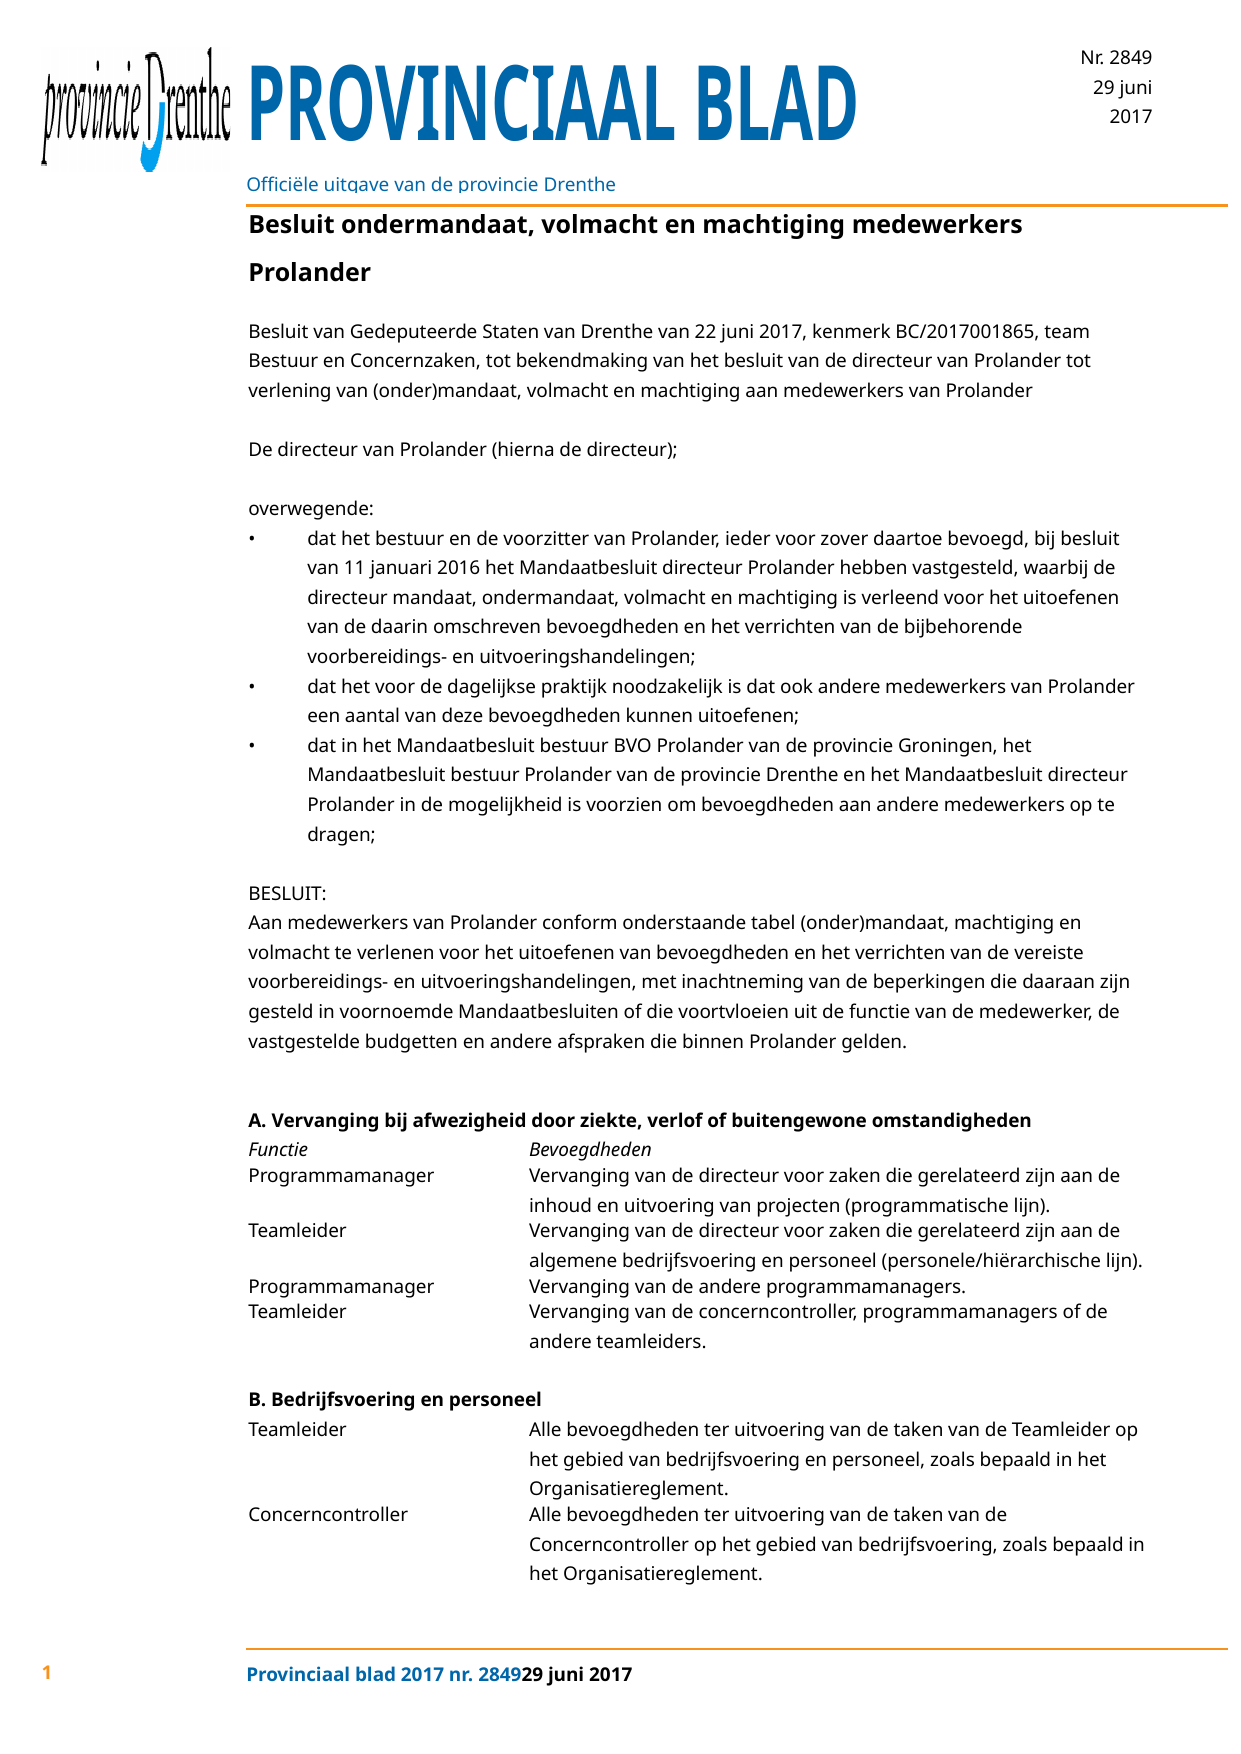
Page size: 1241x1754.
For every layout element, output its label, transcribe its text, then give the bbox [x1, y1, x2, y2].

text B. Bedrijfsvoering en personeel [248, 1387, 1152, 1412]
text Besluit van Gedeputeerde Staten van Drenthe van 22 juni 2017, kenmerk BC/2017001865, team Bestuur en Concernzaken, tot bekendmaking van het besluit van de directeur van Prolander tot verlening van (onder)mandaat, volmacht en machtiging aan medewerkers van Prolander [248, 318, 1152, 403]
text Aan medewerkers van Prolander conform onderstaande tabel (onder)mandaat, machtiging en volmacht te verlenen voor het uitoefenen van bevoegdheden en het verrichten van de vereiste voorbereidings- en uitvoeringshandelingen, met inachtneming van de beperkingen die daaraan zijn gesteld in voornoemde Mandaatbesluiten of die voortvloeien uit de functie van de medewerker, de vastgestelde budgetten en andere afspraken die binnen Prolander gelden. [248, 909, 1152, 1054]
table_cell Teamleider [248, 1299, 529, 1354]
table_cell Vervanging van de concerncontroller, programmamanagers of de andere teamleiders. [529, 1299, 1152, 1354]
table_cell Concerncontroller [248, 1501, 529, 1586]
table_cell Programmamanager [248, 1273, 529, 1298]
text BESLUIT: [248, 880, 1152, 906]
picture [41, 47, 231, 172]
text Besluit ondermandaat, volmacht en machtiging medewerkers Prolander [248, 207, 1152, 288]
text overwegende: [248, 495, 1152, 521]
list dat in het Mandaatbesluit bestuur BVO Prolander van de provincie Groningen, het Mandaatbesluit bestuur Prolander van de provincie Drenthe en het Mandaatbesluit directeur Prolander in de mogelijkheid is voorzien om bevoegdheden aan andere medewerkers op te dragen; [248, 732, 1152, 847]
table_cell Programmamanager [248, 1162, 529, 1217]
list dat het bestuur en de voorzitter van Prolander, ieder voor zover daartoe bevoegd, bij besluit van 11 januari 2016 het Mandaatbesluit directeur Prolander hebben vastgesteld, waarbij de directeur mandaat, ondermandaat, volmacht en machtiging is verleend voor het uitoefenen van de daarin omschreven bevoegdheden en het verrichten van de bijbehorende voorbereidings- en uitvoeringshandelingen; [248, 525, 1152, 669]
table_header Functie [248, 1136, 529, 1162]
table_cell Vervanging van de directeur voor zaken die gerelateerd zijn aan de inhoud en uitvoering van projecten (programmatische lijn). [529, 1162, 1152, 1217]
table_cell Vervanging van de andere programmamanagers. [529, 1273, 1152, 1298]
table_header Alle bevoegdheden ter uitvoering van de taken van de Teamleider op het gebied van bedrijfsvoering en personeel, zoals bepaald in het Organisatiereglement. [529, 1416, 1152, 1501]
table_cell Vervanging van de directeur voor zaken die gerelateerd zijn aan de algemene bedrijfsvoering en personeel (personele/hiërarchische lijn). [529, 1218, 1152, 1273]
table_cell Teamleider [248, 1218, 529, 1273]
table_header Teamleider [248, 1416, 529, 1501]
table_header Bevoegdheden [529, 1136, 1152, 1162]
text A. Vervanging bij afwezigheid door ziekte, verlof of buitengewone omstandigheden [248, 1107, 1152, 1132]
text De directeur van Prolander (hierna de directeur); [248, 436, 1152, 462]
table_cell Alle bevoegdheden ter uitvoering van de taken van de Concerncontroller op het gebied van bedrijfsvoering, zoals bepaald in het Organisatiereglement. [529, 1501, 1152, 1586]
list dat het voor de dagelijkse praktijk noodzakelijk is dat ook andere medewerkers van Prolander een aantal van deze bevoegdheden kunnen uitoefenen; [248, 673, 1152, 728]
